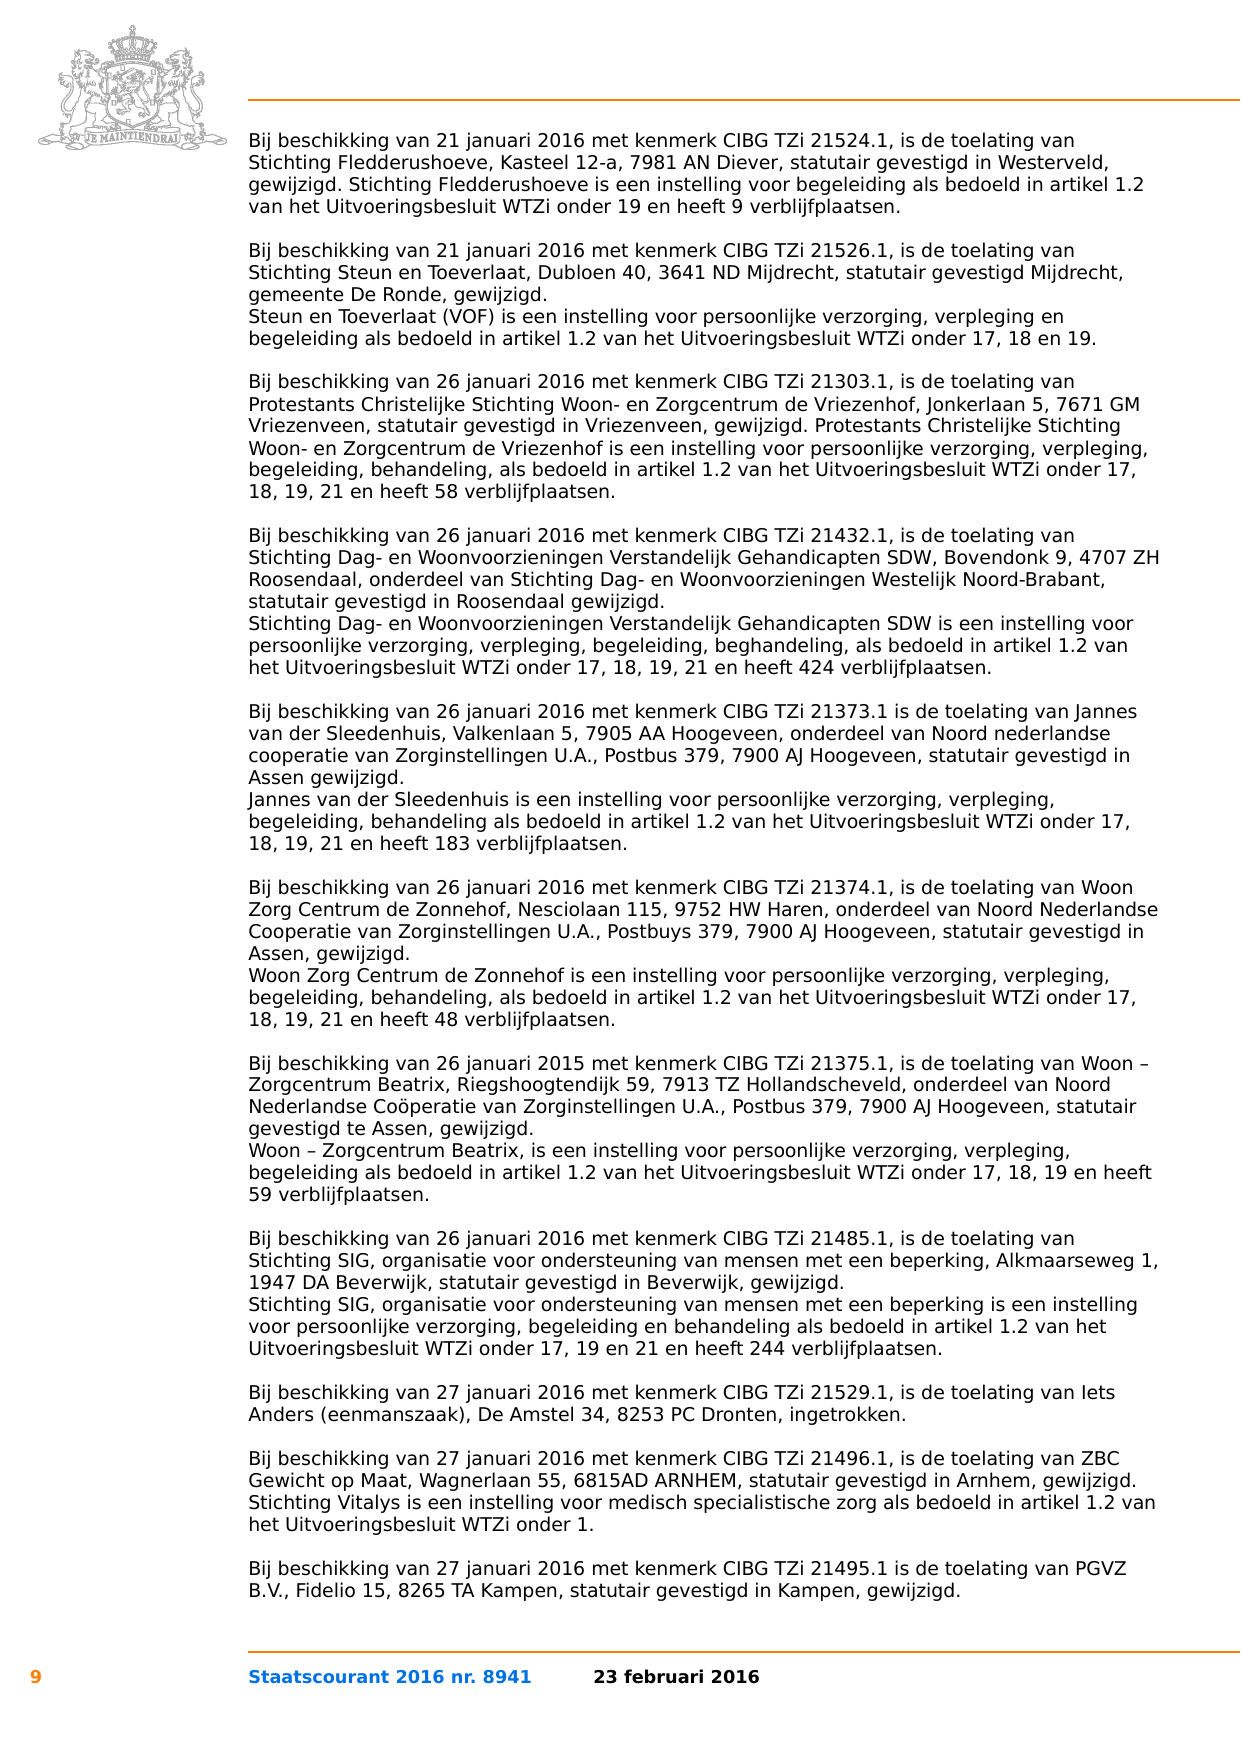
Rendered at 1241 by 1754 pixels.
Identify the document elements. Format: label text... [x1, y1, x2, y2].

text Stichting SIG, organisatie voor ondersteuning van mensen met een beperking is een instelling voor persoonlijke verzorging, begeleiding en behandeling als bedoeld in artikel 1.2 van het Uitvoeringsbesluit WTZi onder 17, 19 en 21 en heeft 244 verblijfplaatsen. [248, 1294, 1163, 1360]
text Bij beschikking van 26 januari 2016 met kenmerk CIBG TZi 21374.1, is de toelating van Woon Zorg Centrum de Zonnehof, Nesciolaan 115, 9752 HW Haren, onderdeel van Noord Nederlandse Cooperatie van Zorginstellingen U.A., Postbuys 379, 7900 AJ Hoogeveen, statutair gevestigd in Assen, gewijzigd. [248, 877, 1163, 964]
text Bij beschikking van 26 januari 2016 met kenmerk CIBG TZi 21485.1, is de toelating van Stichting SIG, organisatie voor ondersteuning van mensen met een beperking, Alkmaarseweg 1, 1947 DA Beverwijk, statutair gevestigd in Beverwijk, gewijzigd. [248, 1228, 1163, 1294]
picture [38, 25, 227, 150]
text Bij beschikking van 21 januari 2016 met kenmerk CIBG TZi 21524.1, is de toelating van Stichting Fledderushoeve, Kasteel 12-a, 7981 AN Diever, statutair gevestigd in Westerveld, gewijzigd. Stichting Fledderushoeve is een instelling voor begeleiding als bedoeld in artikel 1.2 van het Uitvoeringsbesluit WTZi onder 19 en heeft 9 verblijfplaatsen. [248, 130, 1163, 218]
text Bij beschikking van 27 januari 2016 met kenmerk CIBG TZi 21496.1, is de toelating van ZBC Gewicht op Maat, Wagnerlaan 55, 6815AD ARNHEM, statutair gevestigd in Arnhem, gewijzigd. [248, 1448, 1163, 1492]
text Stichting Vitalys is een instelling voor medisch specialistische zorg als bedoeld in artikel 1.2 van het Uitvoeringsbesluit WTZi onder 1. [248, 1492, 1163, 1536]
text Steun en Toeverlaat (VOF) is een instelling voor persoonlijke verzorging, verpleging en begeleiding als bedoeld in artikel 1.2 van het Uitvoeringsbesluit WTZi onder 17, 18 en 19. [248, 306, 1163, 349]
text Bij beschikking van 26 januari 2016 met kenmerk CIBG TZi 21432.1, is de toelating van Stichting Dag- en Woonvoorzieningen Verstandelijk Gehandicapten SDW, Bovendonk 9, 4707 ZH Roosendaal, onderdeel van Stichting Dag- en Woonvoorzieningen Westelijk Noord-Brabant, statutair gevestigd in Roosendaal gewijzigd. [248, 525, 1163, 613]
text Woon Zorg Centrum de Zonnehof is een instelling voor persoonlijke verzorging, verpleging, begeleiding, behandeling, als bedoeld in artikel 1.2 van het Uitvoeringsbesluit WTZi onder 17, 18, 19, 21 en heeft 48 verblijfplaatsen. [248, 964, 1163, 1031]
text Woon – Zorgcentrum Beatrix, is een instelling voor persoonlijke verzorging, verpleging, begeleiding als bedoeld in artikel 1.2 van het Uitvoeringsbesluit WTZi onder 17, 18, 19 en heeft 59 verblijfplaatsen. [248, 1140, 1163, 1206]
text Bij beschikking van 27 januari 2016 met kenmerk CIBG TZi 21529.1, is de toelating van Iets Anders (eenmanszaak), De Amstel 34, 8253 PC Dronten, ingetrokken. [248, 1382, 1163, 1426]
text Stichting Dag- en Woonvoorzieningen Verstandelijk Gehandicapten SDW is een instelling voor persoonlijke verzorging, verpleging, begeleiding, beghandeling, als bedoeld in artikel 1.2 van het Uitvoeringsbesluit WTZi onder 17, 18, 19, 21 en heeft 424 verblijfplaatsen. [248, 613, 1163, 679]
text Bij beschikking van 27 januari 2016 met kenmerk CIBG TZi 21495.1 is de toelating van PGVZ B.V., Fidelio 15, 8265 TA Kampen, statutair gevestigd in Kampen, gewijzigd. [248, 1557, 1163, 1601]
text Bij beschikking van 21 januari 2016 met kenmerk CIBG TZi 21526.1, is de toelating van Stichting Steun en Toeverlaat, Dubloen 40, 3641 ND Mijdrecht, statutair gevestigd Mijdrecht, gemeente De Ronde, gewijzigd. [248, 240, 1163, 306]
text Jannes van der Sleedenhuis is een instelling voor persoonlijke verzorging, verpleging, begeleiding, behandeling als bedoeld in artikel 1.2 van het Uitvoeringsbesluit WTZi onder 17, 18, 19, 21 en heeft 183 verblijfplaatsen. [248, 789, 1163, 855]
text Bij beschikking van 26 januari 2015 met kenmerk CIBG TZi 21375.1, is de toelating van Woon – Zorgcentrum Beatrix, Riegshoogtendijk 59, 7913 TZ Hollandscheveld, onderdeel van Noord Nederlandse Coöperatie van Zorginstellingen U.A., Postbus 379, 7900 AJ Hoogeveen, statutair gevestigd te Assen, gewijzigd. [248, 1052, 1163, 1140]
text Bij beschikking van 26 januari 2016 met kenmerk CIBG TZi 21373.1 is de toelating van Jannes van der Sleedenhuis, Valkenlaan 5, 7905 AA Hoogeveen, onderdeel van Noord nederlandse cooperatie van Zorginstellingen U.A., Postbus 379, 7900 AJ Hoogeveen, statutair gevestigd in Assen gewijzigd. [248, 701, 1163, 789]
text Bij beschikking van 26 januari 2016 met kenmerk CIBG TZi 21303.1, is de toelating van Protestants Christelijke Stichting Woon- en Zorgcentrum de Vriezenhof, Jonkerlaan 5, 7671 GM Vriezenveen, statutair gevestigd in Vriezenveen, gewijzigd. Protestants Christelijke Stichting Woon- en Zorgcentrum de Vriezenhof is een instelling voor persoonlijke verzorging, verpleging, begeleiding, behandeling, als bedoeld in artikel 1.2 van het Uitvoeringsbesluit WTZi onder 17, 18, 19, 21 en heeft 58 verblijfplaatsen. [248, 371, 1163, 503]
